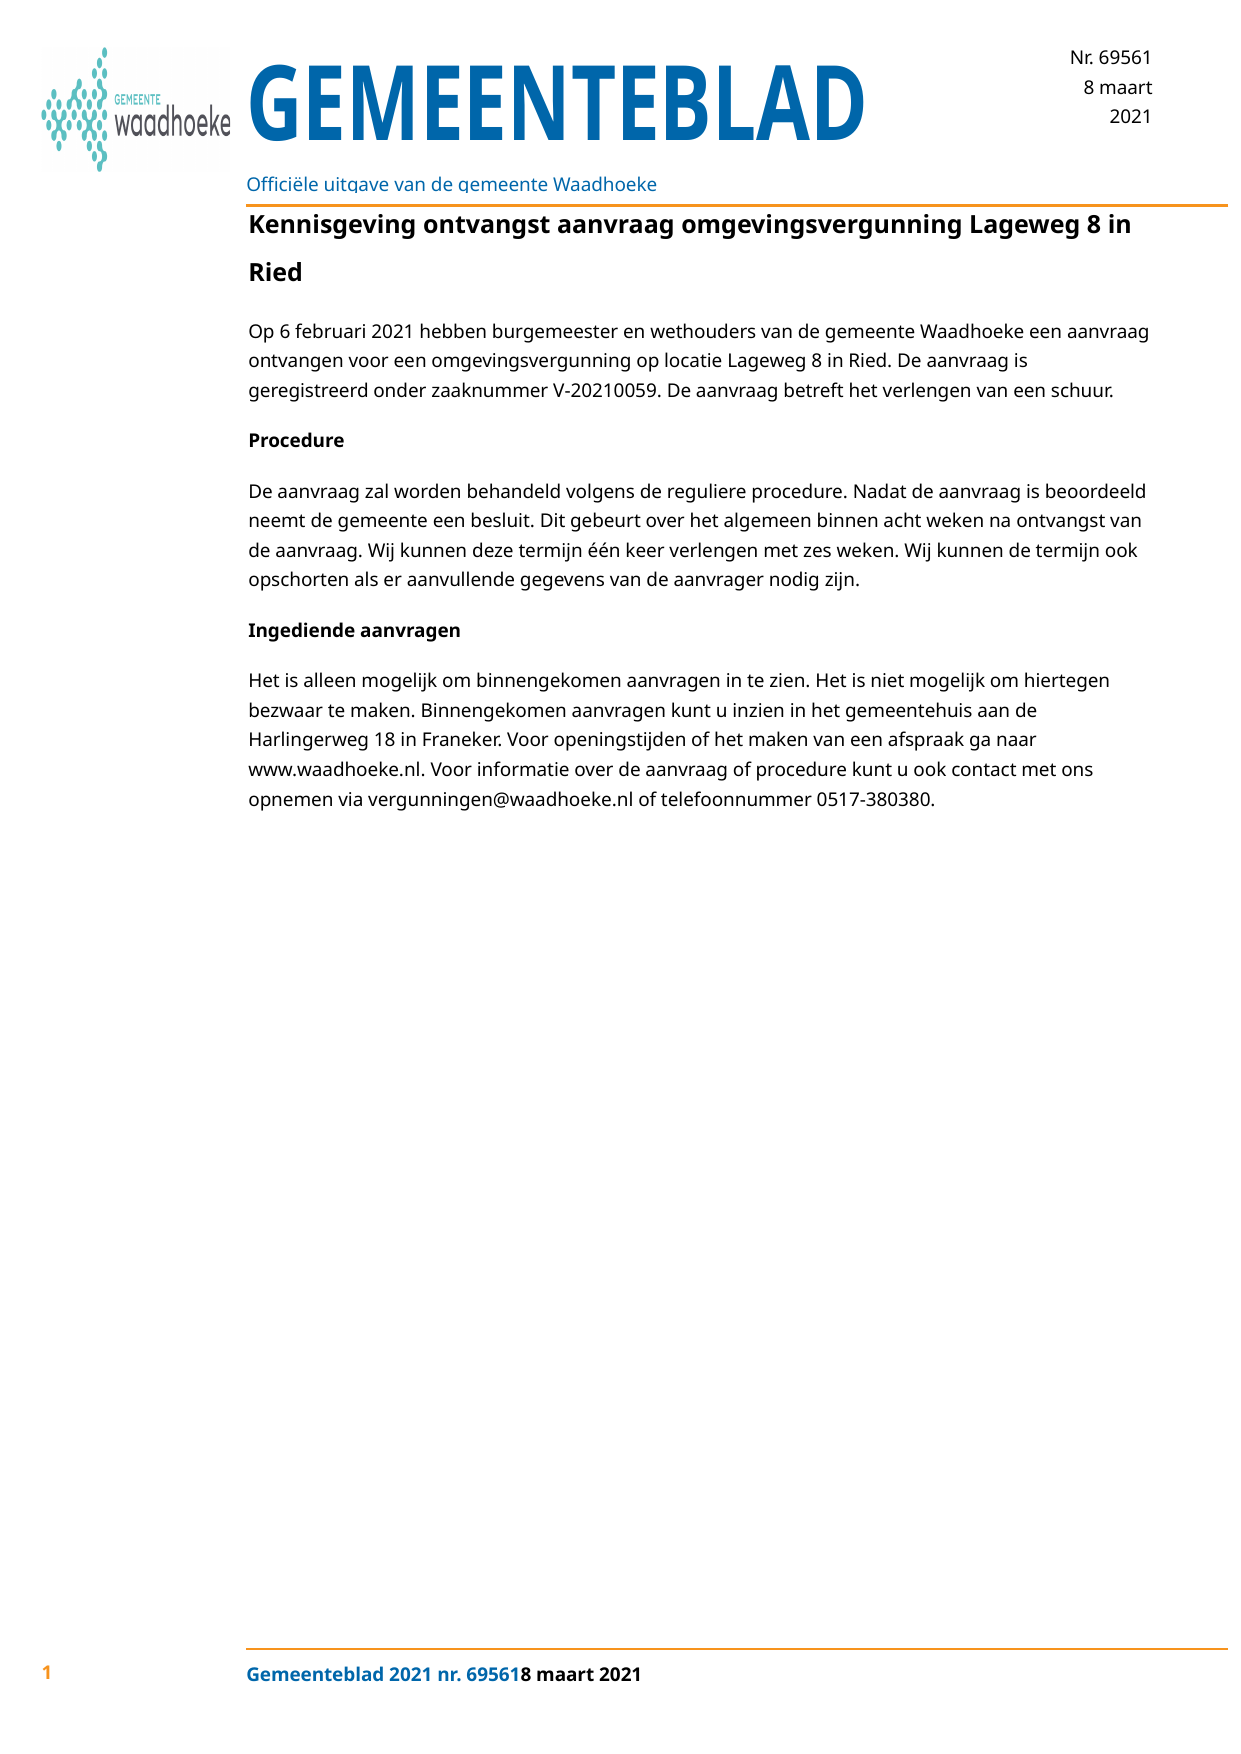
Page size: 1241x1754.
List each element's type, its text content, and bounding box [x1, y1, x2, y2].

text Procedure [248, 427, 1152, 453]
text Op 6 februari 2021 hebben burgemeester en wethouders van de gemeente Waadhoeke een aanvraag ontvangen voor een omgevingsvergunning op locatie Lageweg 8 in Ried. De aanvraag is geregistreerd onder zaaknummer V-20210059. De aanvraag betreft het verlengen van een schuur. [248, 318, 1152, 403]
text Ingediende aanvragen [248, 617, 1152, 643]
text Kennisgeving ontvangst aanvraag omgevingsvergunning Lageweg 8 in Ried [248, 207, 1152, 288]
text Het is alleen mogelijk om binnengekomen aanvragen in te zien. Het is niet mogelijk om hiertegen bezwaar te maken. Binnengekomen aanvragen kunt u inzien in het gemeentehuis aan de Harlingerweg 18 in Franeker. Voor openingstijden of het maken van een afspraak ga naar www.waadhoeke.nl. Voor informatie over de aanvraag of procedure kunt u ook contact met ons opnemen via vergunningen@waadhoeke.nl of telefoonnummer 0517-380380. [248, 667, 1152, 812]
text De aanvraag zal worden behandeld volgens de reguliere procedure. Nadat de aanvraag is beoordeeld neemt de gemeente een besluit. Dit gebeurt over het algemeen binnen acht weken na ontvangst van de aanvraag. Wij kunnen deze termijn één keer verlengen met zes weken. Wij kunnen de termijn ook opschorten als er aanvullende gegevens van de aanvrager nodig zijn. [248, 478, 1152, 592]
picture [41, 47, 231, 172]
